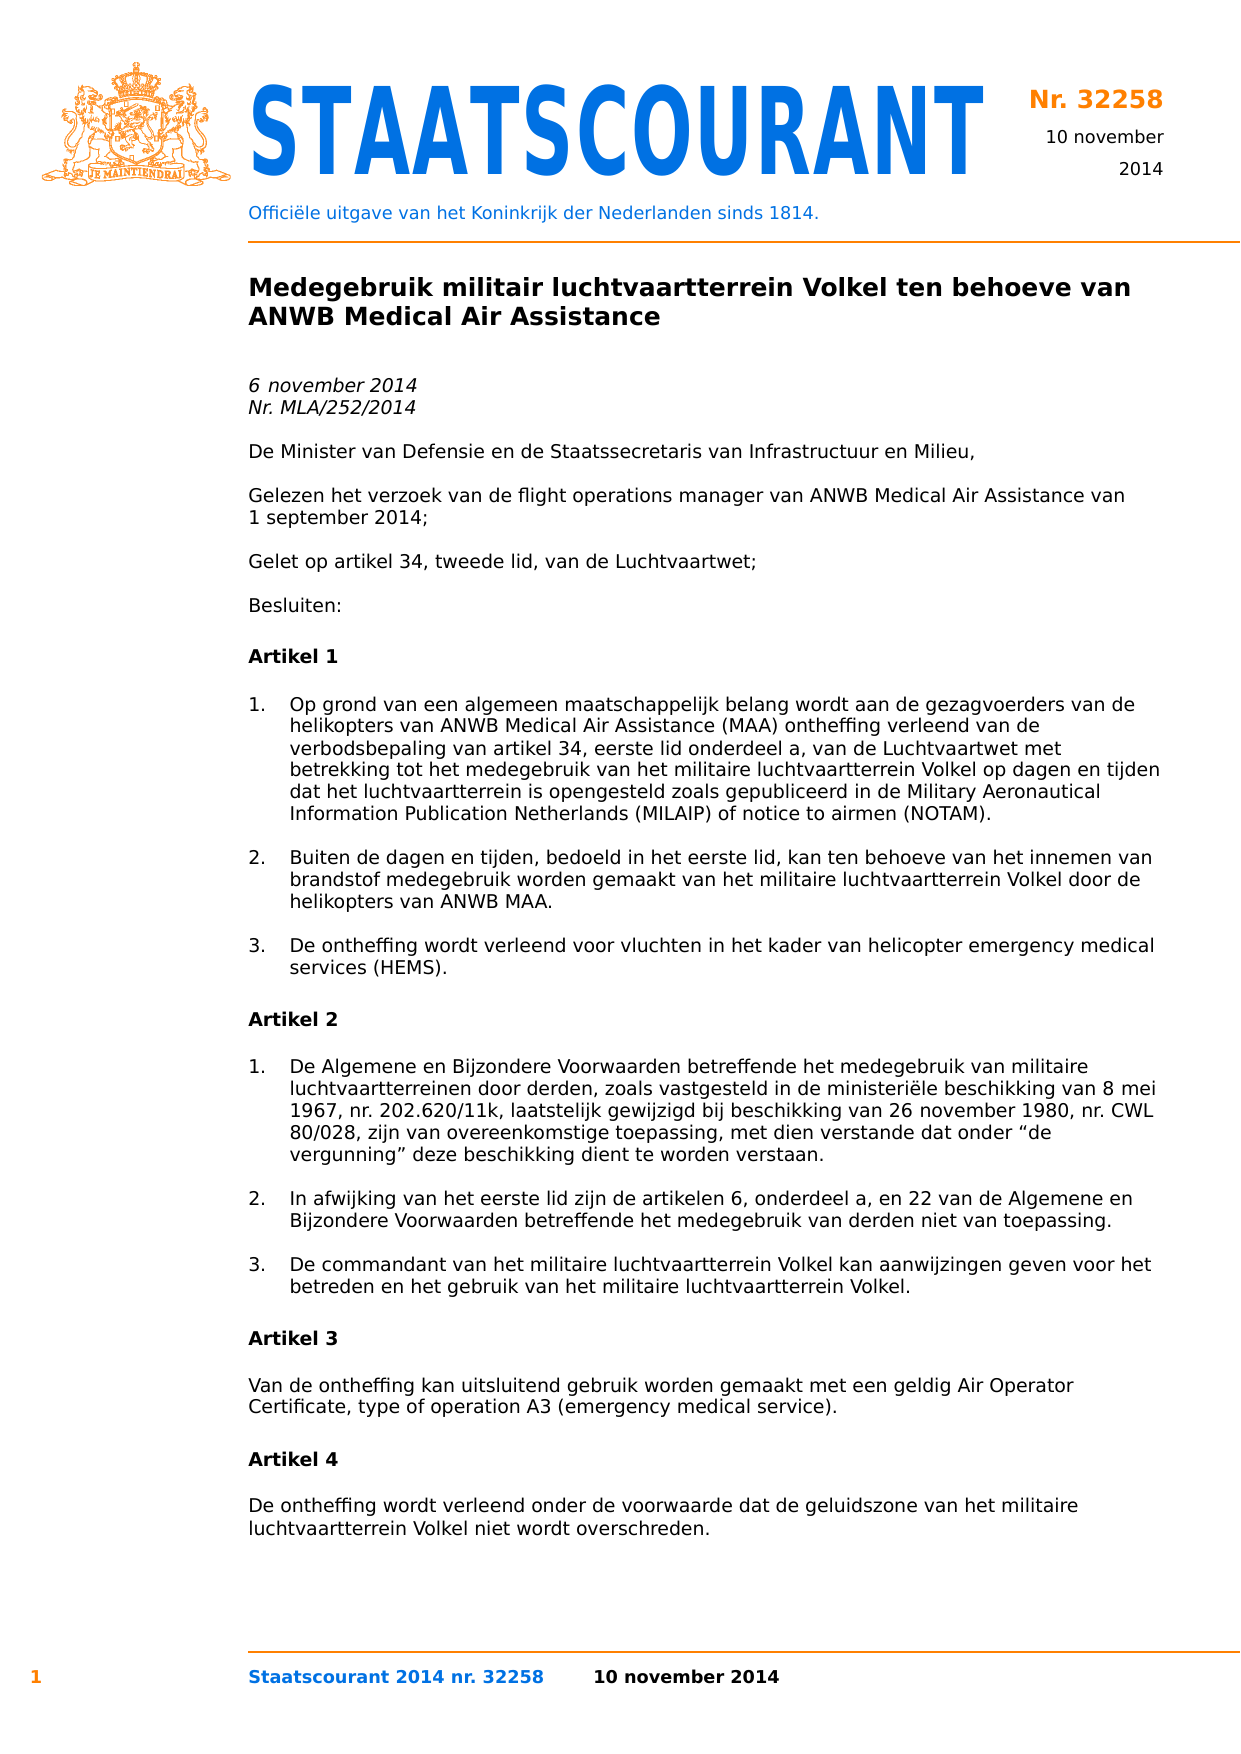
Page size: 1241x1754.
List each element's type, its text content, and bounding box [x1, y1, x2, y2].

text 2. In afwijking van het eerste lid zijn de artikelen 6, onderdeel a, en 22 van de Algemene en Bijzondere Voorwaarden betreffende het medegebruik van derden niet van toepassing. [248, 1188, 1163, 1232]
subtitle Artikel 4 [248, 1448, 1163, 1470]
subtitle Artikel 2 [248, 1009, 1163, 1031]
text Van de ontheffing kan uitsluitend gebruik worden gemaakt met een geldig Air Operator Certificate, type of operation A3 (emergency medical service). [248, 1374, 1163, 1418]
picture [41, 62, 231, 186]
text Nr. MLA/252/2014 [248, 397, 1163, 419]
text 1. Op grond van een algemeen maatschappelijk belang wordt aan de gezagvoerders van de helikopters van ANWB Medical Air Assistance (MAA) ontheffing verleend van de verbodsbepaling van artikel 34, eerste lid onderdeel a, van de Luchtvaartwet met betrekking tot het medegebruik van het militaire luchtvaartterrein Volkel op dagen en tijden dat het luchtvaartterrein is opengesteld zoals gepubliceerd in de Military Aeronautical Information Publication Netherlands (MILAIP) of notice to airmen (NOTAM). [248, 693, 1163, 825]
text Gelet op artikel 34, tweede lid, van de Luchtvaartwet; [248, 551, 1163, 573]
text De Minister van Defensie en de Staatssecretaris van Infrastructuur en Milieu, [248, 441, 1163, 463]
table_cell Officiële uitgave van het Koninkrijk der Nederlanden sinds 1814. [248, 203, 1240, 241]
text Gelezen het verzoek van de flight operations manager van ANWB Medical Air Assistance van 1 september 2014; [248, 485, 1163, 529]
text De ontheffing wordt verleend onder de voorwaarde dat de geluidszone van het militaire luchtvaartterrein Volkel niet wordt overschreden. [248, 1495, 1163, 1539]
text 2. Buiten de dagen en tijden, bedoeld in het eerste lid, kan ten behoeve van het innemen van brandstof medegebruik worden gemaakt van het militaire luchtvaartterrein Volkel door de helikopters van ANWB MAA. [248, 847, 1163, 913]
text 1. De Algemene en Bijzondere Voorwaarden betreffende het medegebruik van militaire luchtvaartterreinen door derden, zoals vastgesteld in de ministeriële beschikking van 8 mei 1967, nr. 202.620/11k, laatstelijk gewijzigd bij beschikking van 26 november 1980, nr. CWL 80/028, zijn van overeenkomstige toepassing, met dien verstande dat onder “de vergunning” deze beschikking dient te worden verstaan. [248, 1056, 1163, 1166]
text Besluiten: [248, 594, 1163, 616]
subtitle Artikel 3 [248, 1327, 1163, 1349]
table_header STAATSCOURANT [248, 62, 998, 203]
text 3. De commandant van het militaire luchtvaartterrein Volkel kan aanwijzingen geven voor het betreden en het gebruik van het militaire luchtvaartterrein Volkel. [248, 1253, 1163, 1297]
table_header [25, 62, 248, 241]
subtitle Medegebruik militair luchtvaartterrein Volkel ten behoeve van ANWB Medical Air Assistance [248, 273, 1163, 331]
table_cell 2014 [998, 153, 1240, 203]
subtitle Artikel 1 [248, 646, 1163, 668]
text 3. De ontheffing wordt verleend voor vluchten in het kader van helicopter emergency medical services (HEMS). [248, 935, 1163, 979]
table_header Nr. 32258 [998, 62, 1240, 121]
text 6 november 2014 [248, 375, 1163, 397]
table_cell 10 november [998, 121, 1240, 153]
